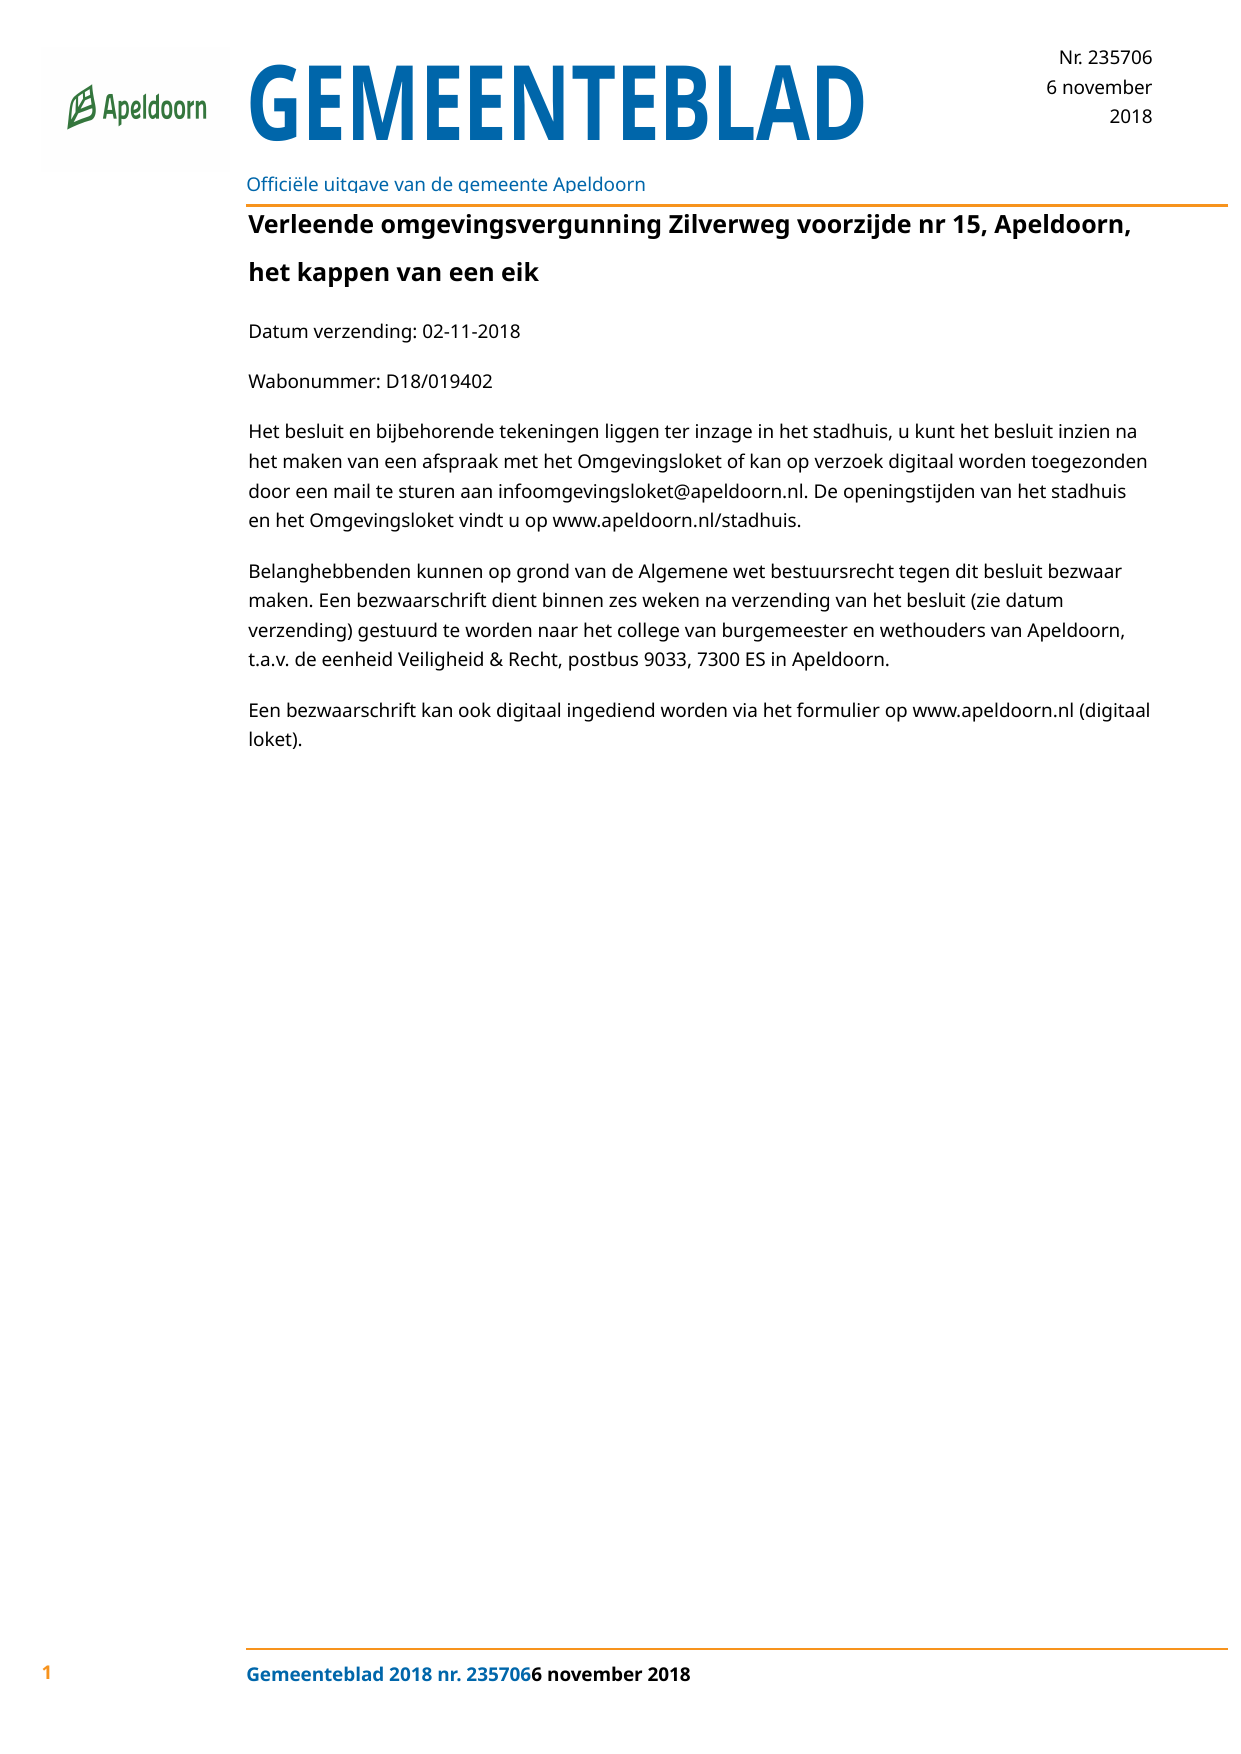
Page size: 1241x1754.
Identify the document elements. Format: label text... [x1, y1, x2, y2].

text Een bezwaarschrift kan ook digitaal ingediend worden via het formulier op www.apeldoorn.nl (digitaal loket). [248, 697, 1152, 752]
text Verleende omgevingsvergunning Zilverweg voorzijde nr 15, Apeldoorn, het kappen van een eik [248, 207, 1152, 288]
text Het besluit en bijbehorende tekeningen liggen ter inzage in het stadhuis, u kunt het besluit inzien na het maken van een afspraak met het Omgevingsloket of kan op verzoek digitaal worden toegezonden door een mail te sturen aan infoomgevingsloket@apeldoorn.nl. De openingstijden van het stadhuis en het Omgevingsloket vindt u op www.apeldoorn.nl/stadhuis. [248, 419, 1152, 533]
text Belanghebbenden kunnen op grond van de Algemene wet bestuursrecht tegen dit besluit bezwaar maken. Een bezwaarschrift dient binnen zes weken na verzending van het besluit (zie datum verzending) gestuurd te worden naar het college van burgemeester en wethouders van Apeldoorn, t.a.v. de eenheid Veiligheid & Recht, postbus 9033, 7300 ES in Apeldoorn. [248, 558, 1152, 672]
picture [41, 47, 231, 172]
text Datum verzending: 02-11-2018 [248, 318, 1152, 344]
text Wabonummer: D18/019402 [248, 368, 1152, 394]
